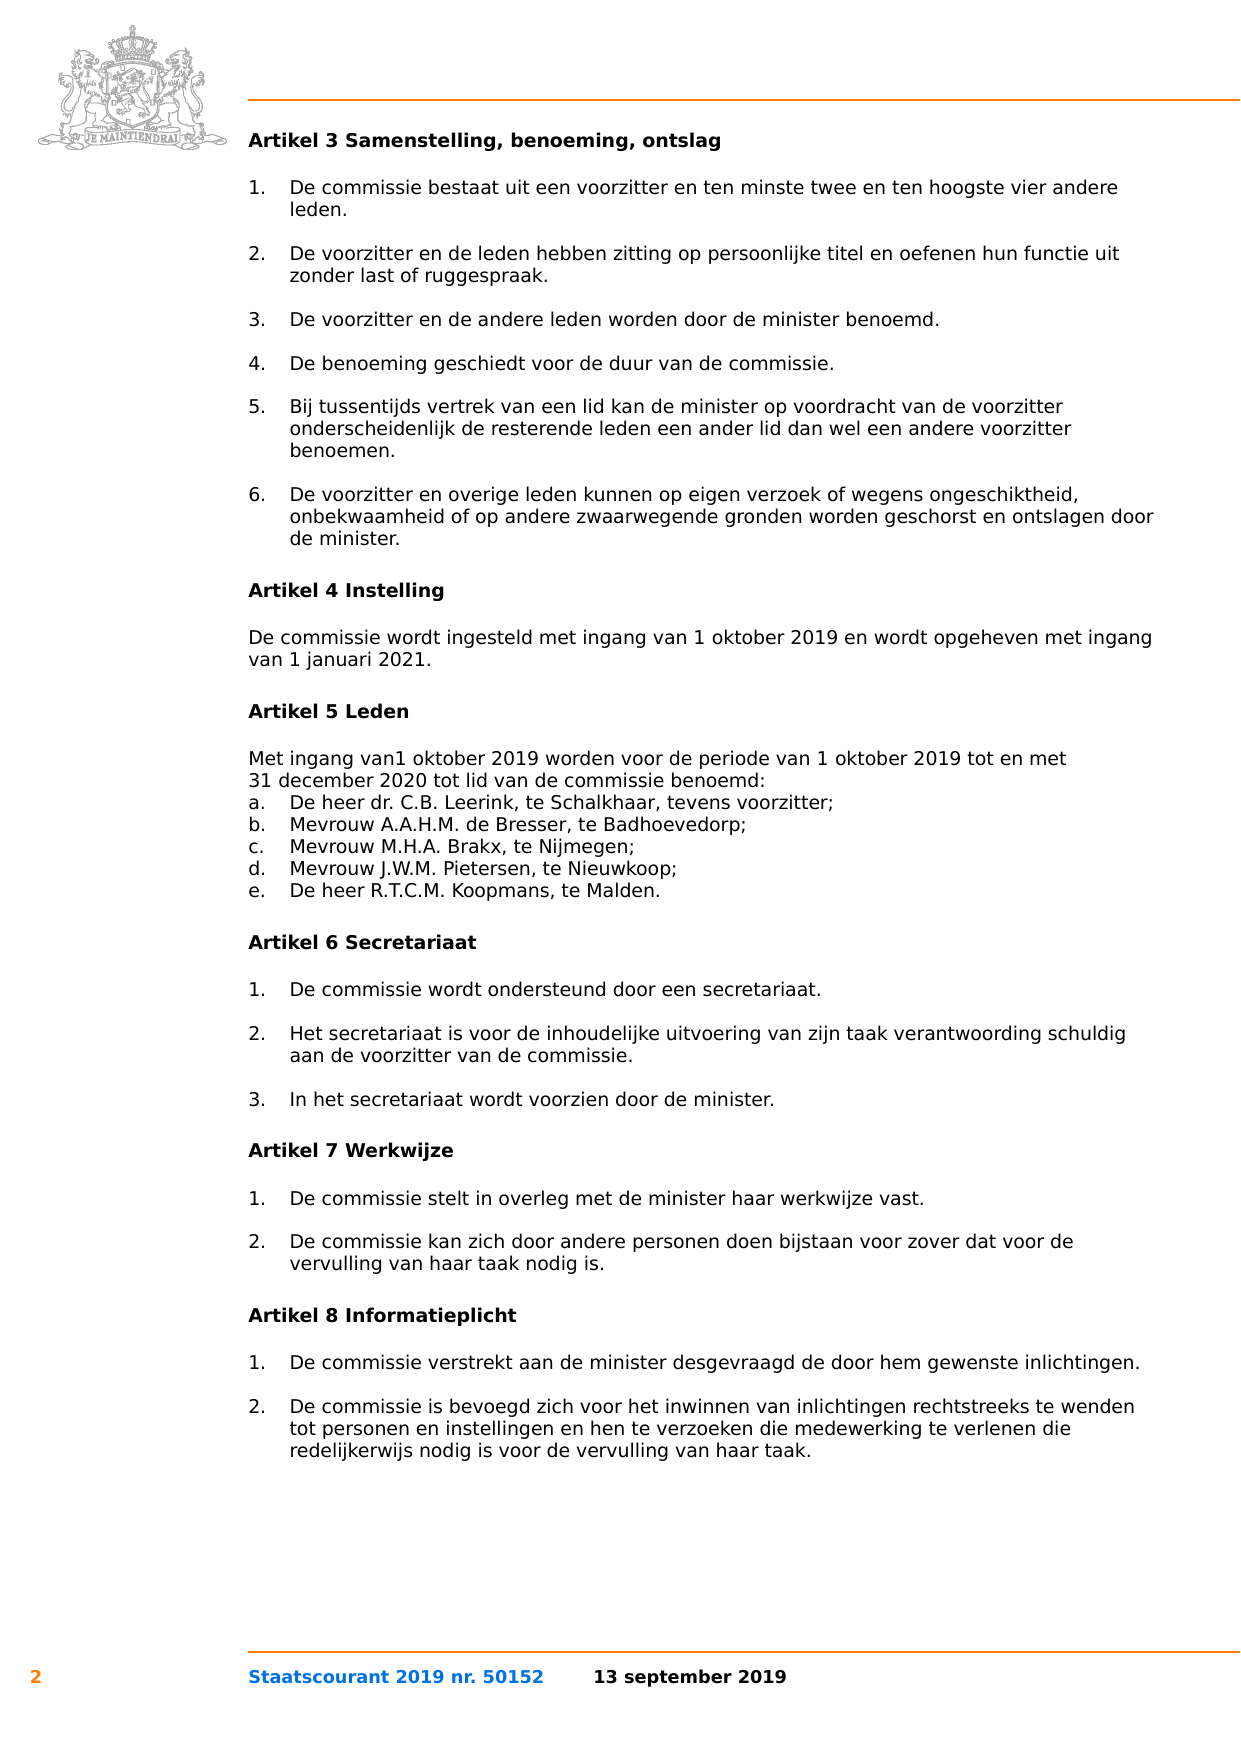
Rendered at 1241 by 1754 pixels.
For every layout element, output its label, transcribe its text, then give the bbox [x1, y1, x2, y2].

text c. Mevrouw M.H.A. Brakx, te Nijmegen; [248, 836, 1163, 858]
text 2. De commissie kan zich door andere personen doen bijstaan voor zover dat voor de vervulling van haar taak nodig is. [248, 1231, 1163, 1275]
text 2. De voorzitter en de leden hebben zitting op persoonlijke titel en oefenen hun functie uit zonder last of ruggespraak. [248, 243, 1163, 287]
subtitle Artikel 3 Samenstelling, benoeming, ontslag [248, 130, 1163, 152]
text a. De heer dr. C.B. Leerink, te Schalkhaar, tevens voorzitter; [248, 792, 1163, 814]
text 3. In het secretariaat wordt voorzien door de minister. [248, 1088, 1163, 1110]
text 1. De commissie bestaat uit een voorzitter en ten minste twee en ten hoogste vier andere leden. [248, 177, 1163, 221]
text d. Mevrouw J.W.M. Pietersen, te Nieuwkoop; [248, 858, 1163, 880]
subtitle Artikel 5 Leden [248, 701, 1163, 723]
text 2. De commissie is bevoegd zich voor het inwinnen van inlichtingen rechtstreeks te wenden tot personen en instellingen en hen te verzoeken die medewerking te verlenen die redelijkerwijs nodig is voor de vervulling van haar taak. [248, 1396, 1163, 1462]
text 4. De benoeming geschiedt voor de duur van de commissie. [248, 352, 1163, 374]
subtitle Artikel 8 Informatieplicht [248, 1305, 1163, 1327]
text 5. Bij tussentijds vertrek van een lid kan de minister op voordracht van de voorzitter onderscheidenlijk de resterende leden een ander lid dan wel een andere voorzitter benoemen. [248, 396, 1163, 462]
text 1. De commissie verstrekt aan de minister desgevraagd de door hem gewenste inlichtingen. [248, 1352, 1163, 1374]
text Met ingang van1 oktober 2019 worden voor de periode van 1 oktober 2019 tot en met 31 december 2020 tot lid van de commissie benoemd: [248, 748, 1163, 792]
text b. Mevrouw A.A.H.M. de Bresser, te Badhoevedorp; [248, 814, 1163, 836]
text 2. Het secretariaat is voor de inhoudelijke uitvoering van zijn taak verantwoording schuldig aan de voorzitter van de commissie. [248, 1023, 1163, 1067]
text 1. De commissie wordt ondersteund door een secretariaat. [248, 979, 1163, 1001]
text 3. De voorzitter en de andere leden worden door de minister benoemd. [248, 308, 1163, 331]
text e. De heer R.T.C.M. Koopmans, te Malden. [248, 880, 1163, 902]
text 6. De voorzitter en overige leden kunnen op eigen verzoek of wegens ongeschiktheid, onbekwaamheid of op andere zwaarwegende gronden worden geschorst en ontslagen door de minister. [248, 484, 1163, 550]
subtitle Artikel 6 Secretariaat [248, 932, 1163, 954]
subtitle Artikel 4 Instelling [248, 580, 1163, 602]
subtitle Artikel 7 Werkwijze [248, 1140, 1163, 1162]
text De commissie wordt ingesteld met ingang van 1 oktober 2019 en wordt opgeheven met ingang van 1 januari 2021. [248, 627, 1163, 671]
picture [38, 25, 227, 150]
text 1. De commissie stelt in overleg met de minister haar werkwijze vast. [248, 1187, 1163, 1209]
